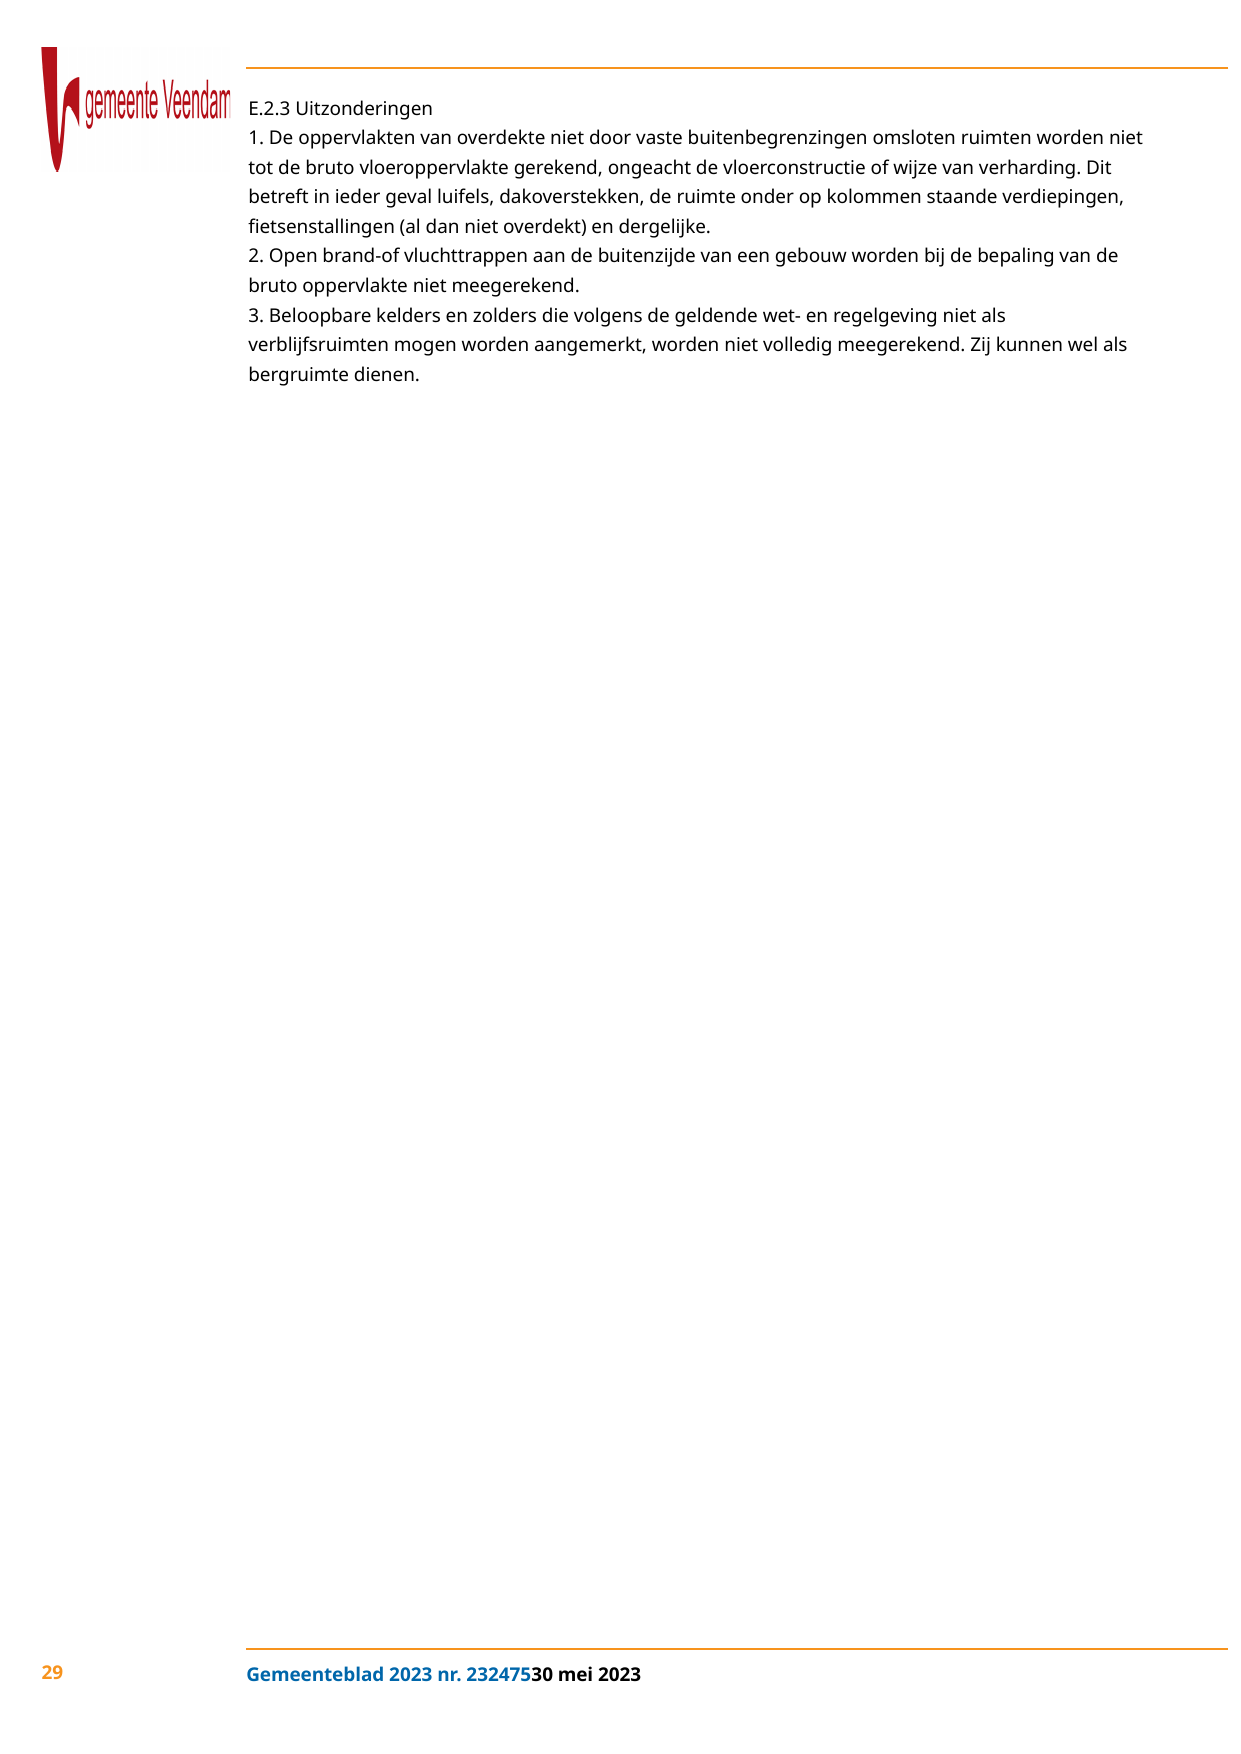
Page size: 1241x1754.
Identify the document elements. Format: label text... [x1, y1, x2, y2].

text 3. Beloopbare kelders en zolders die volgens de geldende wet- en regelgeving niet als verblijfsruimten mogen worden aangemerkt, worden niet volledig meegerekend. Zij kunnen wel als bergruimte dienen. [248, 302, 1152, 387]
text 2. Open brand-of vluchttrappen aan de buitenzijde van een gebouw worden bij de bepaling van de bruto oppervlakte niet meegerekend. [248, 243, 1152, 298]
text E.2.3 Uitzonderingen [248, 95, 1152, 121]
picture [41, 47, 231, 172]
text 1. De oppervlakten van overdekte niet door vaste buitenbegrenzingen omsloten ruimten worden niet tot de bruto vloeroppervlakte gerekend, ongeacht de vloerconstructie of wijze van verharding. Dit betreft in ieder geval luifels, dakoverstekken, de ruimte onder op kolommen staande verdiepingen, fietsenstallingen (al dan niet overdekt) en dergelijke. [248, 124, 1152, 239]
